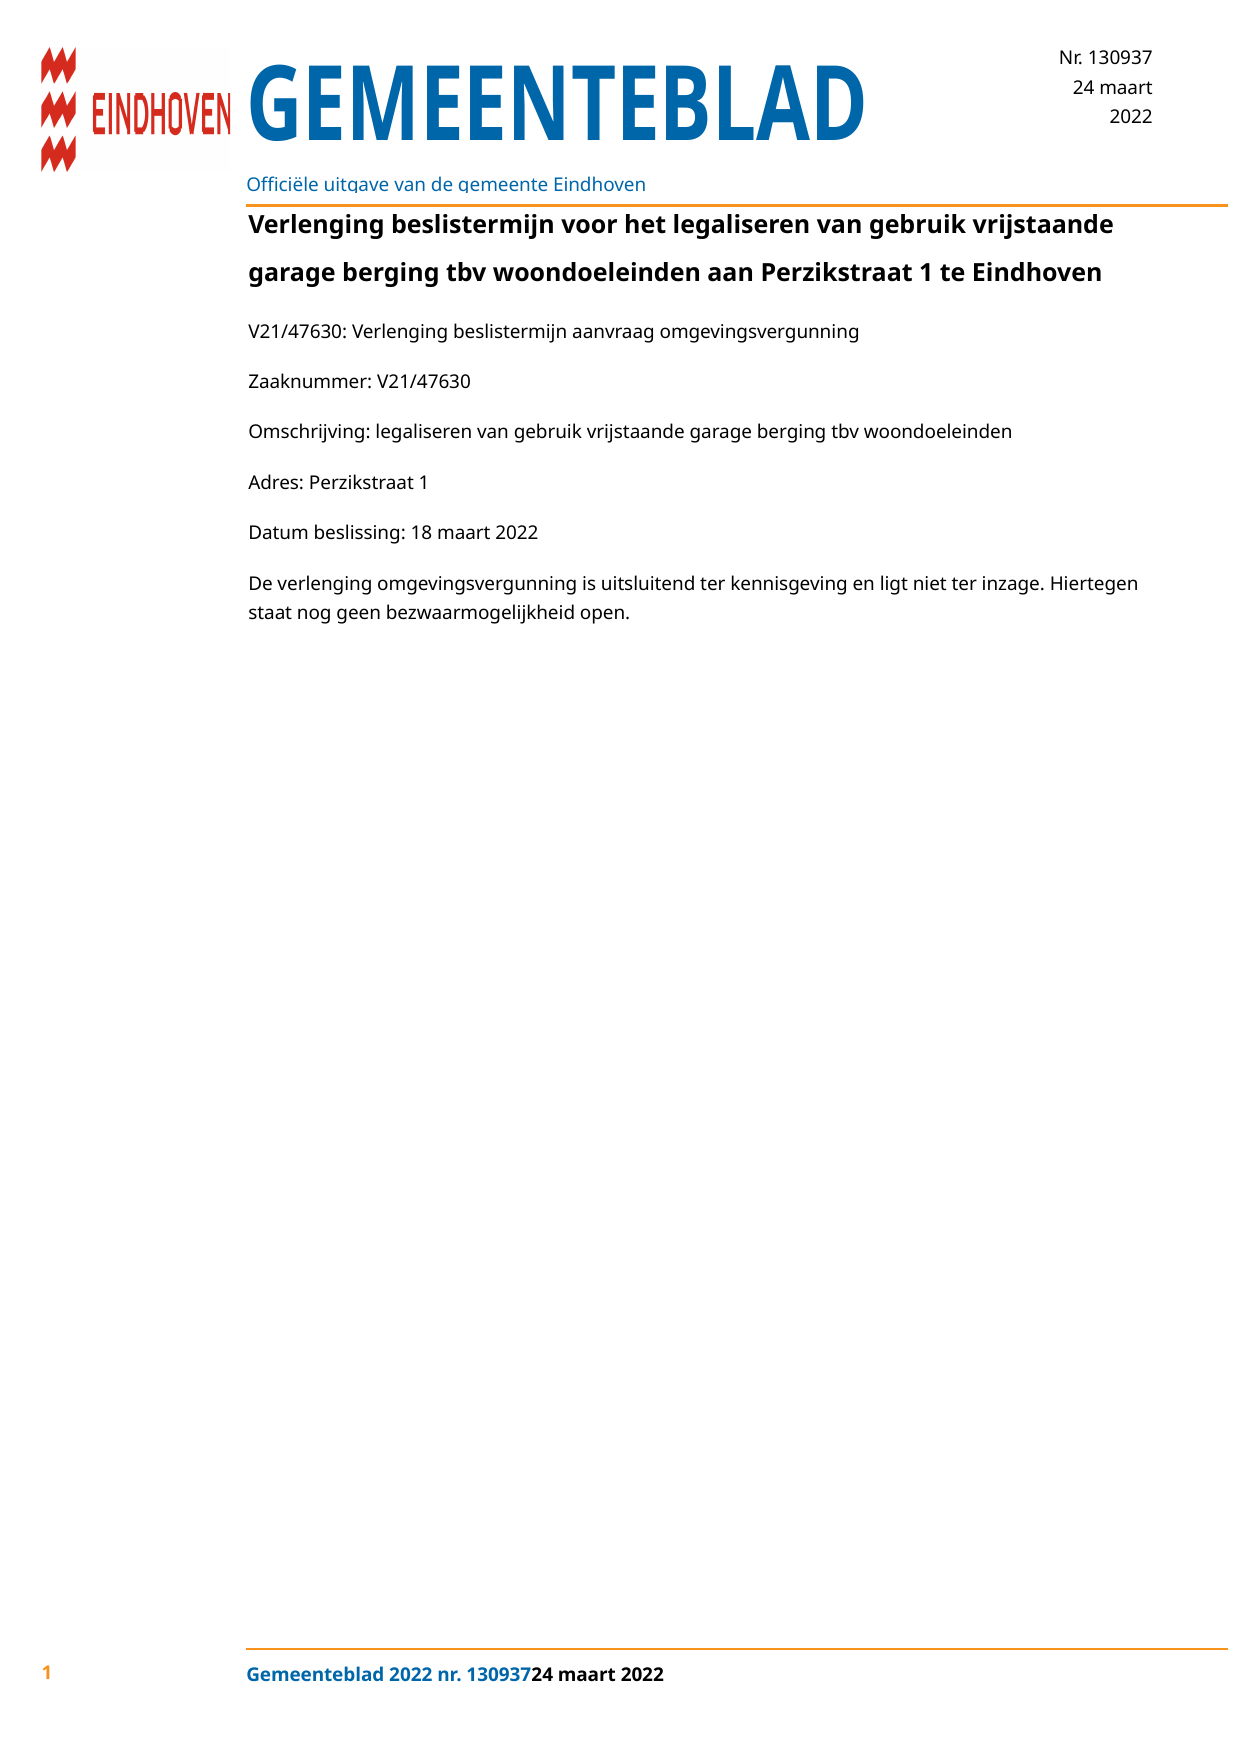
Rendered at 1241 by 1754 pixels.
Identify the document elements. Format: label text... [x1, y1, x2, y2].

text Verlenging beslistermijn voor het legaliseren van gebruik vrijstaande garage berging tbv woondoeleinden aan Perzikstraat 1 te Eindhoven [248, 207, 1152, 288]
text Omschrijving: legaliseren van gebruik vrijstaande garage berging tbv woondoeleinden [248, 419, 1152, 444]
text De verlenging omgevingsvergunning is uitsluitend ter kennisgeving en ligt niet ter inzage. Hiertegen staat nog geen bezwaarmogelijkheid open. [248, 570, 1152, 625]
text V21/47630: Verlenging beslistermijn aanvraag omgevingsvergunning [248, 318, 1152, 344]
text Adres: Perzikstraat 1 [248, 469, 1152, 495]
text Datum beslissing: 18 maart 2022 [248, 519, 1152, 545]
picture [41, 47, 231, 172]
text Zaaknummer: V21/47630 [248, 368, 1152, 394]
